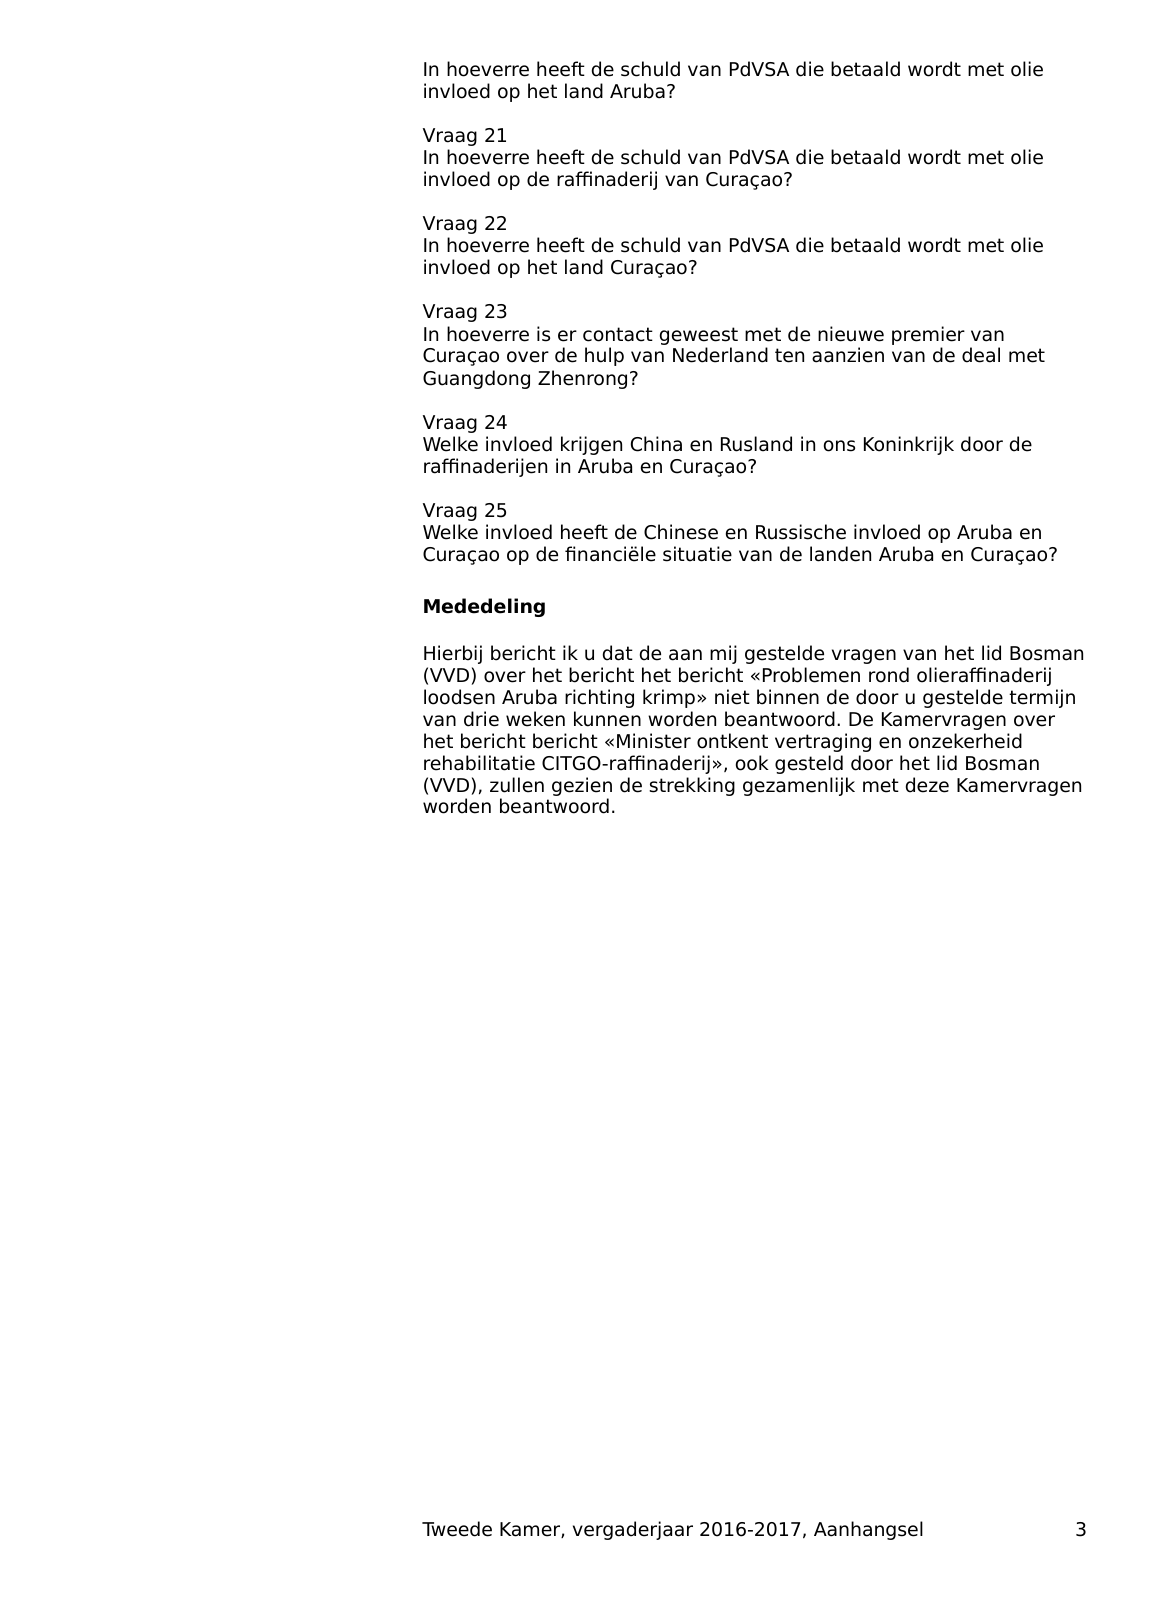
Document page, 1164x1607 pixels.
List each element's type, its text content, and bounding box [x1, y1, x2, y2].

text Vraag 22 [422, 213, 1087, 235]
text Welke invloed heeft de Chinese en Russische invloed op Aruba en Curaçao op de financiële situatie van de landen Aruba en Curaçao? [422, 522, 1087, 566]
subtitle Mededeling [422, 596, 1087, 618]
text In hoeverre heeft de schuld van PdVSA die betaald wordt met olie invloed op het land Curaçao? [422, 235, 1087, 279]
text In hoeverre is er contact geweest met de nieuwe premier van Curaçao over de hulp van Nederland ten aanzien van de deal met Guangdong Zhenrong? [422, 323, 1087, 389]
text Vraag 25 [422, 500, 1087, 522]
text In hoeverre heeft de schuld van PdVSA die betaald wordt met olie invloed op het land Aruba? [422, 59, 1087, 103]
text Welke invloed krijgen China en Rusland in ons Koninkrijk door de raffinaderijen in Aruba en Curaçao? [422, 433, 1087, 477]
text Vraag 23 [422, 301, 1087, 323]
text Vraag 21 [422, 125, 1087, 147]
text Vraag 24 [422, 412, 1087, 433]
text Hierbij bericht ik u dat de aan mij gestelde vragen van het lid Bosman (VVD) over het bericht het bericht «Problemen rond olieraffinaderij loodsen Aruba richting krimp» niet binnen de door u gestelde termijn van drie weken kunnen worden beantwoord. De Kamervragen over het bericht bericht «Minister ontkent vertraging en onzekerheid rehabilitatie CITGO-raffinaderij», ook gesteld door het lid Bosman (VVD), zullen gezien de strekking gezamenlijk met deze Kamervragen worden beantwoord. [422, 643, 1087, 818]
text In hoeverre heeft de schuld van PdVSA die betaald wordt met olie invloed op de raffinaderij van Curaçao? [422, 147, 1087, 191]
